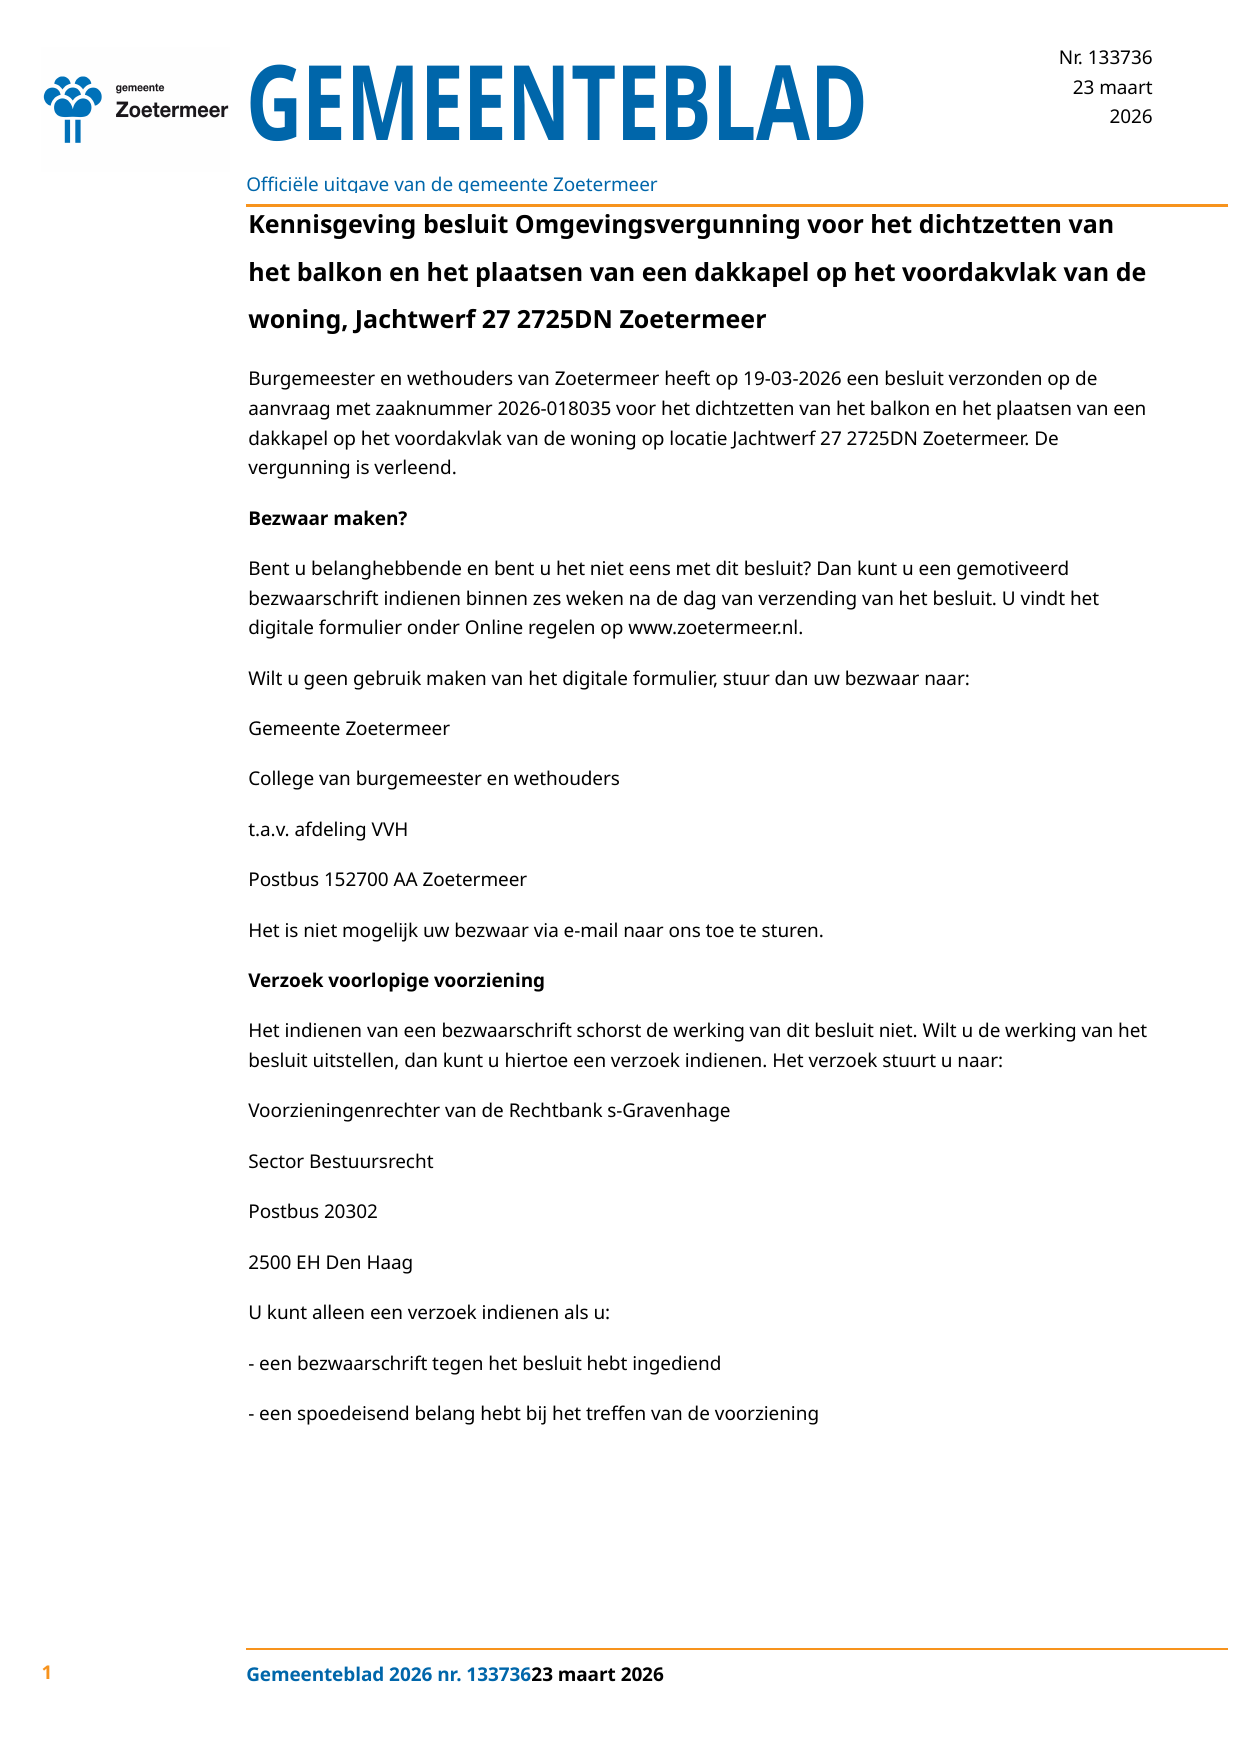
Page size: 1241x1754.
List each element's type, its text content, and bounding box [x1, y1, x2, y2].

text Voorzieningenrechter van de Rechtbank s-Gravenhage [248, 1098, 1152, 1123]
text 2500 EH Den Haag [248, 1249, 1152, 1274]
text Bezwaar maken? [248, 505, 1152, 530]
text Postbus 20302 [248, 1198, 1152, 1224]
text t.a.v. afdeling VVH [248, 816, 1152, 842]
text Sector Bestuursrecht [248, 1148, 1152, 1174]
text - een bezwaarschrift tegen het besluit hebt ingediend [248, 1350, 1152, 1375]
text Wilt u geen gebruik maken van het digitale formulier, stuur dan uw bezwaar naar: [248, 665, 1152, 690]
text Bent u belanghebbende en bent u het niet eens met dit besluit? Dan kunt u een gemotiveerd bezwaarschrift indienen binnen zes weken na de dag van verzending van het besluit. U vindt het digitale formulier onder Online regelen op www.zoetermeer.nl. [248, 555, 1152, 640]
text Verzoek voorlopige voorziening [248, 967, 1152, 993]
text Kennisgeving besluit Omgevingsvergunning voor het dichtzetten van het balkon en het plaatsen van een dakkapel op het voordakvlak van de woning, Jachtwerf 27 2725DN Zoetermeer [248, 207, 1152, 336]
text Gemeente Zoetermeer [248, 715, 1152, 741]
picture [41, 47, 231, 172]
text College van burgemeester en wethouders [248, 766, 1152, 791]
text Postbus 152700 AA Zoetermeer [248, 866, 1152, 892]
text Burgemeester en wethouders van Zoetermeer heeft op 19-03-2026 een besluit verzonden op de aanvraag met zaaknummer 2026-018035 voor het dichtzetten van het balkon en het plaatsen van een dakkapel op het voordakvlak van de woning op locatie Jachtwerf 27 2725DN Zoetermeer. De vergunning is verleend. [248, 366, 1152, 480]
text U kunt alleen een verzoek indienen als u: [248, 1299, 1152, 1325]
text Het indienen van een bezwaarschrift schorst de werking van dit besluit niet. Wilt u de werking van het besluit uitstellen, dan kunt u hiertoe een verzoek indienen. Het verzoek stuurt u naar: [248, 1018, 1152, 1073]
text - een spoedeisend belang hebt bij het treffen van de voorziening [248, 1400, 1152, 1426]
text Het is niet mogelijk uw bezwaar via e-mail naar ons toe te sturen. [248, 917, 1152, 942]
